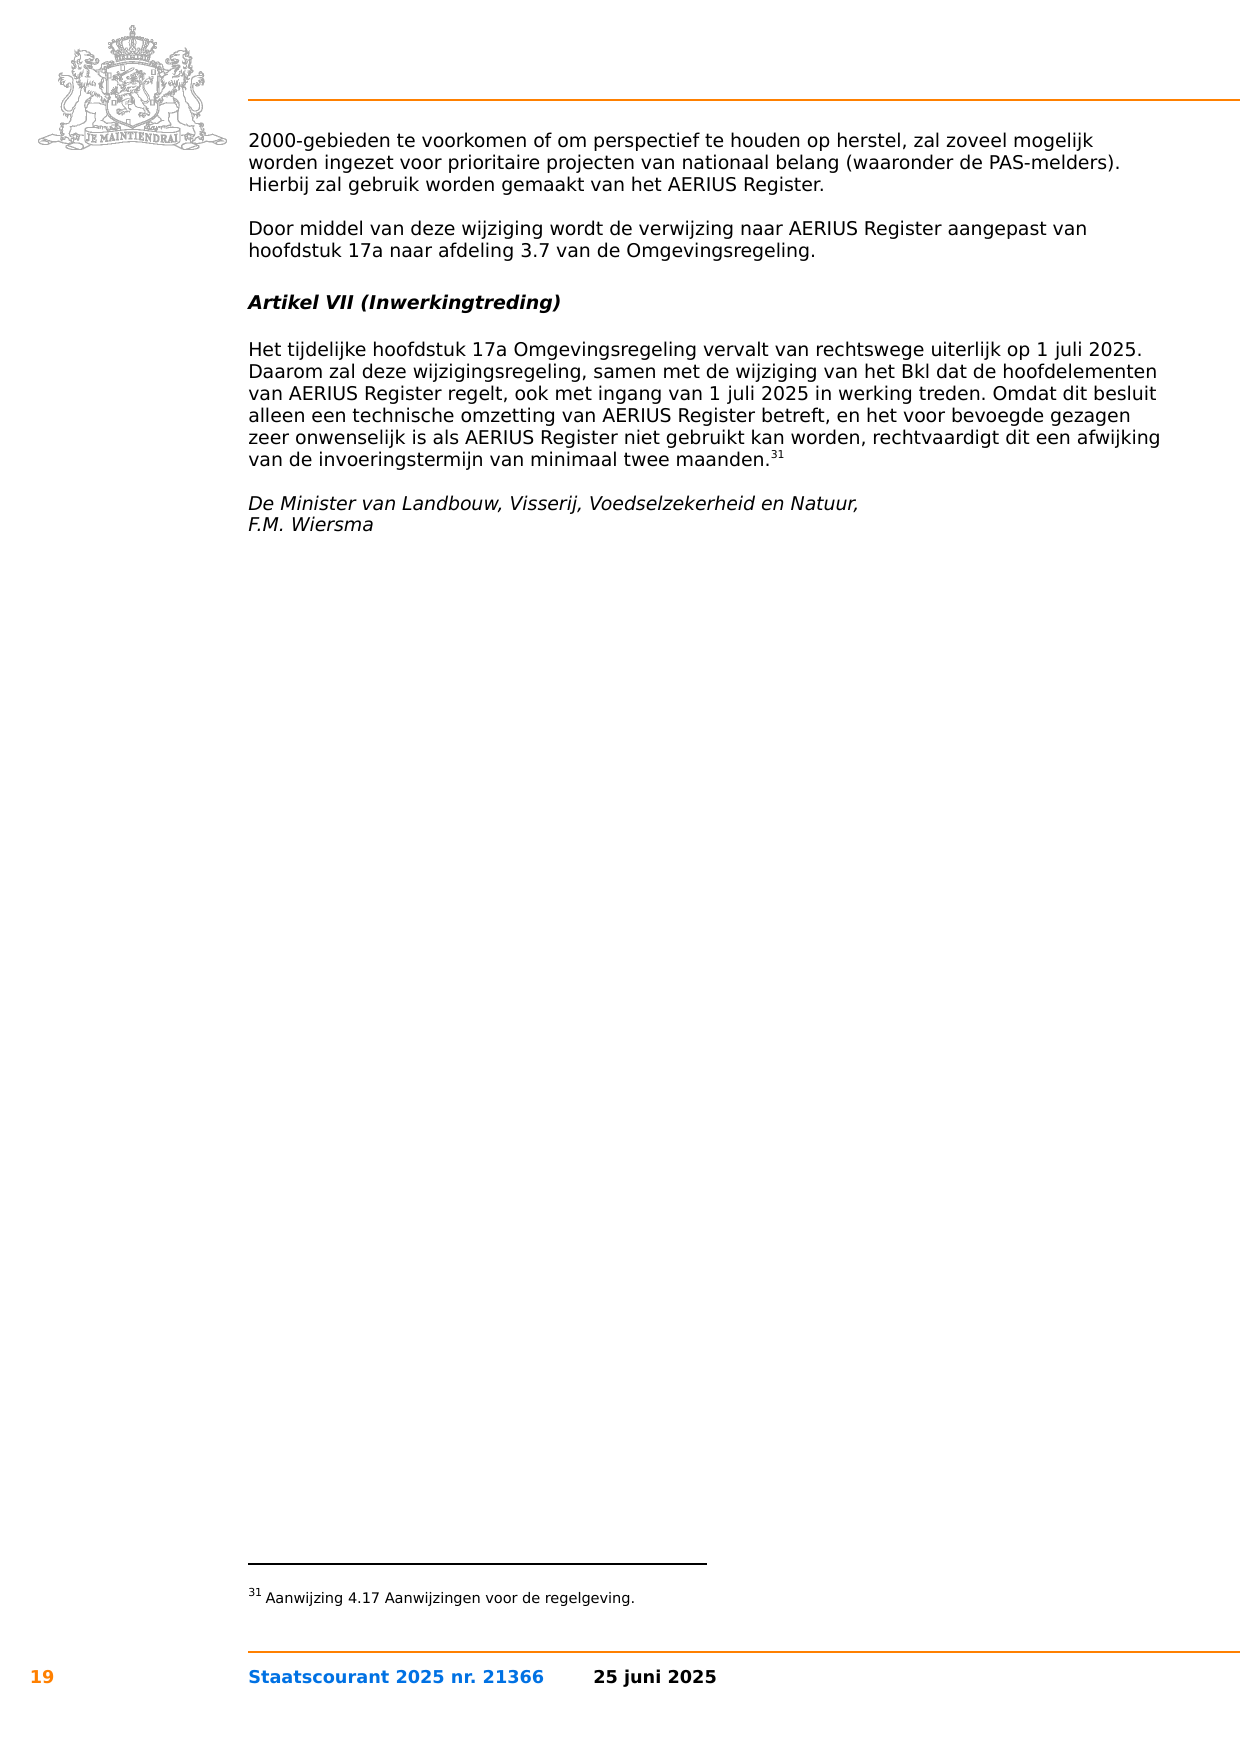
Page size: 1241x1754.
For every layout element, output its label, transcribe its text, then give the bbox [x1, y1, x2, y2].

text Door middel van deze wijziging wordt de verwijzing naar AERIUS Register aangepast van hoofdstuk 17a naar afdeling 3.7 van de Omgevingsregeling. [248, 218, 1163, 262]
text 2000-gebieden te voorkomen of om perspectief te houden op herstel, zal zoveel mogelijk worden ingezet voor prioritaire projecten van nationaal belang (waaronder de PAS-melders). Hierbij zal gebruik worden gemaakt van het AERIUS Register. [248, 130, 1163, 196]
text Aanwijzing 4.17 Aanwijzingen voor de regelgeving. [248, 1586, 1163, 1608]
text Het tijdelijke hoofdstuk 17a Omgevingsregeling vervalt van rechtswege uiterlijk op 1 juli 2025. Daarom zal deze wijzigingsregeling, samen met de wijziging van het Bkl dat de hoofdelementen van AERIUS Register regelt, ook met ingang van 1 juli 2025 in werking treden. Omdat dit besluit alleen een technische omzetting van AERIUS Register betreft, en het voor bevoegde gezagen zeer onwenselijk is als AERIUS Register niet gebruikt kan worden, rechtvaardigt dit een afwijking van de invoeringstermijn van minimaal twee maanden. [248, 339, 1163, 471]
picture [38, 25, 227, 150]
text De Minister van Landbouw, Visserij, Voedselzekerheid en Natuur, F.M. Wiersma [248, 492, 1163, 536]
subtitle Artikel VII (Inwerkingtreding) [248, 292, 1163, 314]
